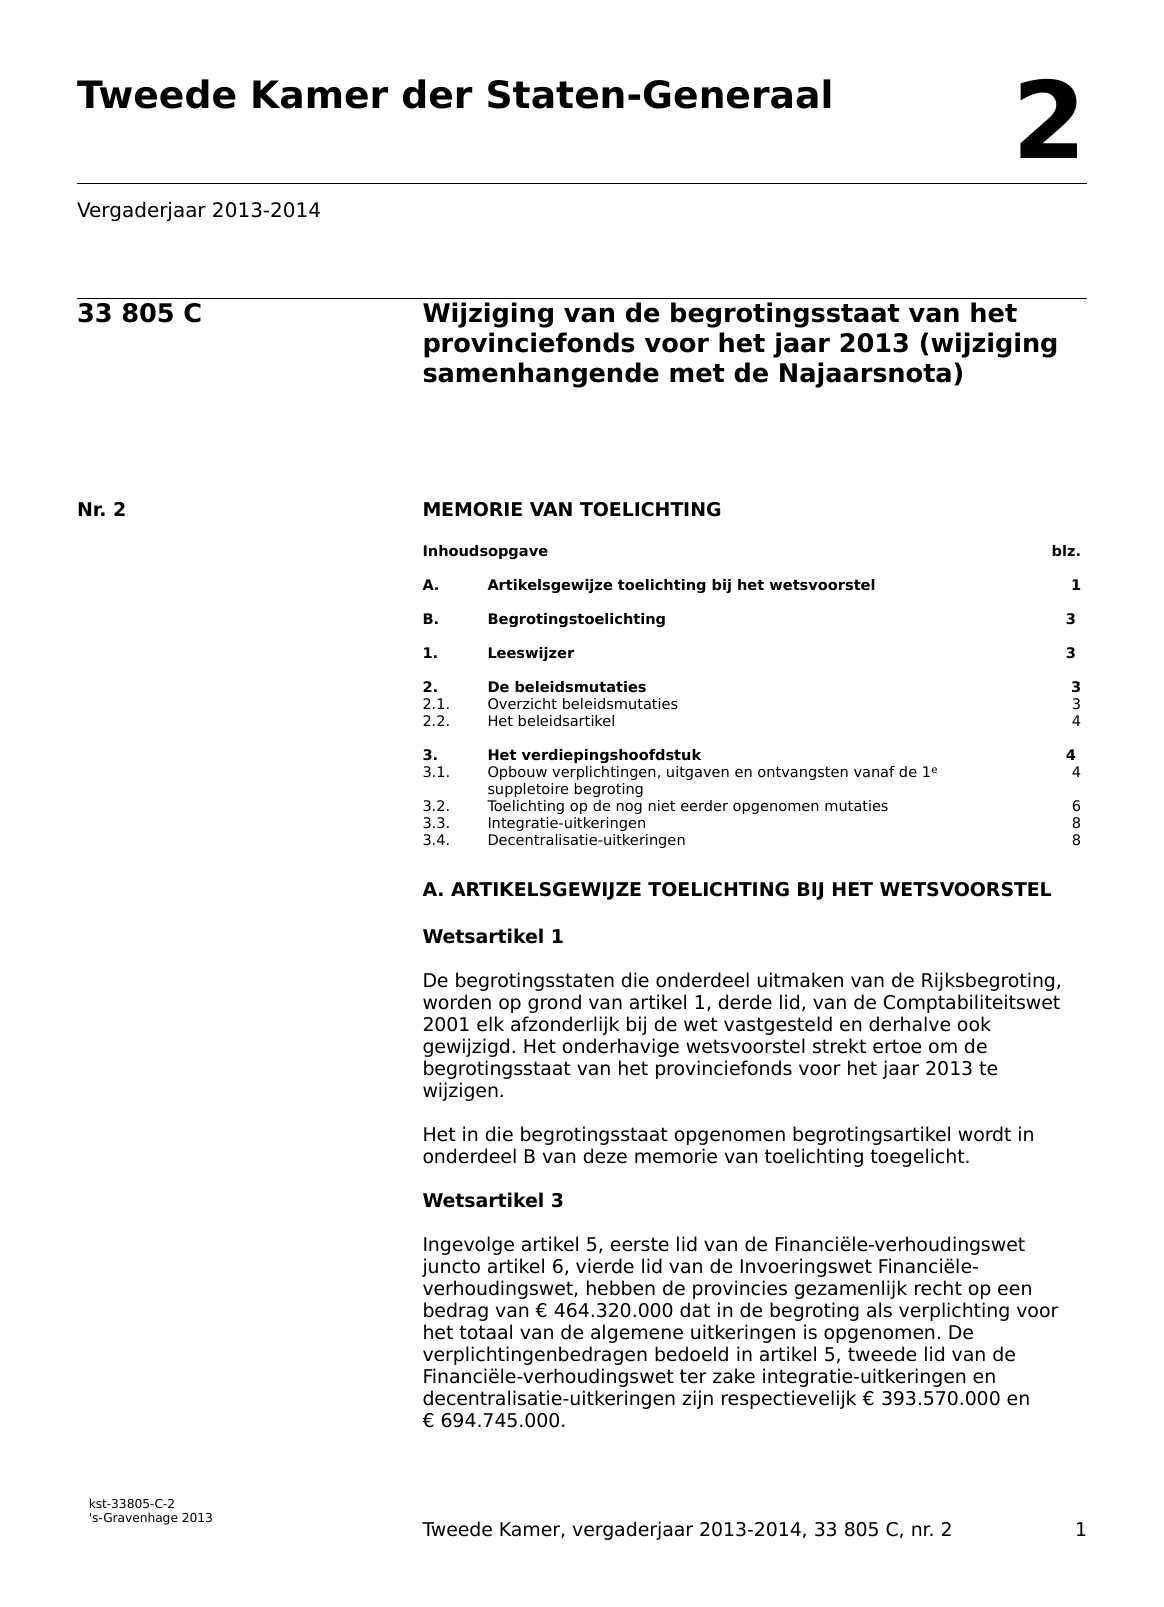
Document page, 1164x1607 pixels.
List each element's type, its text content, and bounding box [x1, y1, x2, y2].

table_cell 2.2. [422, 713, 481, 730]
table_cell Artikelsgewijze toelichting bij het wetsvoorstel [481, 577, 1013, 594]
subtitle Nr. 2 MEMORIE VAN TOELICHTING [77, 499, 1087, 521]
subtitle A. ARTIKELSGEWIJZE TOELICHTING BIJ HET WETSVOORSTEL [422, 878, 1087, 901]
table_cell [481, 662, 1013, 679]
table_cell Toelichting op de nog niet eerder opgenomen mutaties [481, 798, 1013, 814]
table_cell 8 [1013, 832, 1087, 848]
table_cell Opbouw verplichtingen, uitgaven en ontvangsten vanaf de 1e suppletoire begroting [481, 764, 1013, 798]
table_cell [481, 730, 1013, 747]
table_cell [422, 662, 481, 679]
table_header Inhoudsopgave [422, 543, 1013, 560]
text 's-Gravenhage 2013 [88, 1511, 323, 1525]
text Het in die begrotingsstaat opgenomen begrotingsartikel wordt in onderdeel B van deze memorie van toelichting toegelicht. [422, 1124, 1087, 1168]
table_cell [1013, 628, 1087, 645]
table_cell 3. [422, 747, 481, 764]
table_cell [422, 730, 481, 747]
table_cell 2. [422, 679, 481, 696]
table_cell 4 [1013, 713, 1087, 730]
table_cell [1013, 560, 1087, 577]
table_cell 8 [1013, 815, 1087, 832]
subtitle Wetsartikel 1 [422, 926, 1087, 947]
table_header 2 [886, 59, 1087, 183]
table_cell 3 [1013, 645, 1087, 662]
table_cell A. [422, 577, 481, 594]
table_cell 3 [1013, 611, 1087, 628]
table_cell Begrotingstoelichting [481, 611, 1013, 628]
text Ingevolge artikel 5, eerste lid van de Financiële-verhoudingswet juncto artikel 6, vierde lid van de Invoeringswet Financiële-verhoudingswet, hebben de provincies gezamenlijk recht op een bedrag van € 464.320.000 dat in de begroting als verplichting voor het totaal van de algemene uitkeringen is opgenomen. De verplichtingenbedragen bedoeld in artikel 5, tweede lid van de Financiële-verhoudingswet ter zake integratie-uitkeringen en decentralisatie-uitkeringen zijn respectievelijk € 393.570.000 en € 694.745.000. [422, 1234, 1087, 1432]
table_cell [1013, 594, 1087, 611]
table_cell [1013, 662, 1087, 679]
table_cell Integratie-uitkeringen [481, 815, 1013, 832]
text De begrotingsstaten die onderdeel uitmaken van de Rijksbegroting, worden op grond van artikel 1, derde lid, van de Comptabiliteitswet 2001 elk afzonderlijk bij de wet vastgesteld en derhalve ook gewijzigd. Het onderhavige wetsvoorstel strekt ertoe om de begrotingsstaat van het provinciefonds voor het jaar 2013 te wijzigen. [422, 970, 1087, 1102]
table_cell 3.2. [422, 798, 481, 814]
table_cell [481, 628, 1013, 645]
text kst-33805-C-2 [88, 1497, 323, 1511]
table_cell Het verdiepingshoofdstuk [481, 747, 1013, 764]
table_cell 3.3. [422, 815, 481, 832]
table_header Tweede Kamer der Staten-Generaal [77, 59, 886, 183]
table_cell 4 [1013, 747, 1087, 764]
table_cell 1 [1013, 577, 1087, 594]
subtitle Wetsartikel 3 [422, 1190, 1087, 1212]
table_cell [481, 560, 1013, 577]
table_cell De beleidsmutaties [481, 679, 1013, 696]
table_cell 3.4. [422, 832, 481, 848]
table_cell B. [422, 611, 481, 628]
table_cell Overzicht beleidsmutaties [481, 696, 1013, 713]
table_cell 3 [1013, 679, 1087, 696]
table_cell [481, 594, 1013, 611]
table_cell 3 [1013, 696, 1087, 713]
table_cell 1. [422, 645, 481, 662]
subtitle 33 805 C Wijziging van de begrotingsstaat van het provinciefonds voor het jaar 2013 (wijziging samenhangende met de Najaarsnota) [77, 299, 1087, 388]
table_cell 4 [1013, 764, 1087, 798]
table_cell Decentralisatie-uitkeringen [481, 832, 1013, 848]
table_cell [422, 594, 481, 611]
table_cell Het beleidsartikel [481, 713, 1013, 730]
table_cell [422, 628, 481, 645]
table_cell [422, 560, 481, 577]
table_cell Leeswijzer [481, 645, 1013, 662]
table_cell 3.1. [422, 764, 481, 798]
table_cell Vergaderjaar 2013-2014 [77, 184, 1087, 298]
table_cell 6 [1013, 798, 1087, 814]
table_header blz. [1013, 543, 1087, 560]
table_cell 2.1. [422, 696, 481, 713]
table_cell [1013, 730, 1087, 747]
